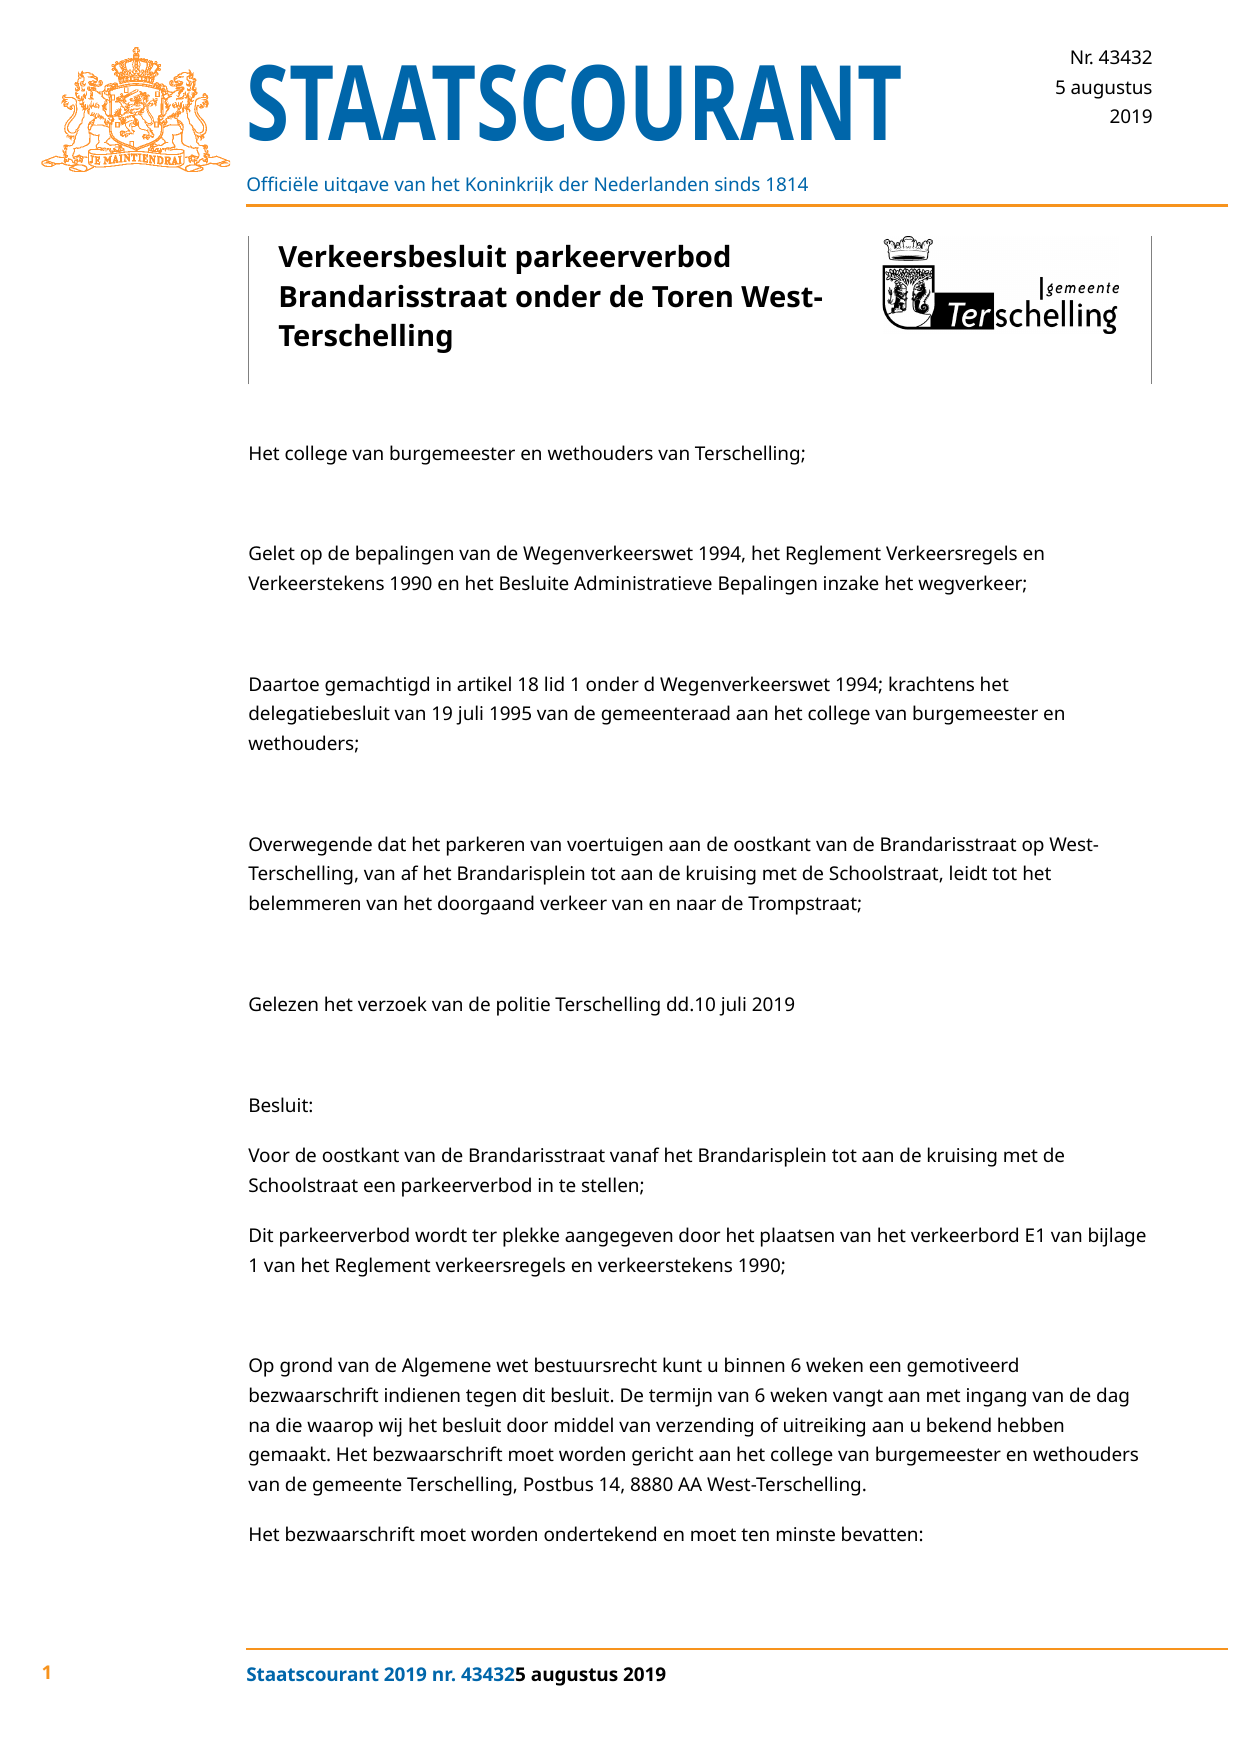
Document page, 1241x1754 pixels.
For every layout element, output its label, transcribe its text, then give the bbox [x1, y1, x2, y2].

text Daartoe gemachtigd in artikel 18 lid 1 onder d Wegenverkeerswet 1994; krachtens het delegatiebesluit van 19 juli 1995 van de gemeenteraad aan het college van burgemeester en wethouders; [248, 671, 1152, 756]
text Dit parkeerverbod wordt ter plekke aangegeven door het plaatsen van het verkeerbord E1 van bijlage 1 van het Reglement verkeersregels en verkeerstekens 1990; [248, 1222, 1152, 1277]
text Gelezen het verzoek van de politie Terschelling dd.10 juli 2019 [248, 991, 1152, 1017]
table_header [850, 236, 1151, 384]
picture [41, 47, 231, 172]
text Overwegende dat het parkeren van voertuigen aan de oostkant van de Brandarisstraat op West-Terschelling, van af het Brandarisplein tot aan de kruising met de Schoolstraat, leidt tot het belemmeren van het doorgaand verkeer van en naar de Trompstraat; [248, 831, 1152, 916]
table_header Verkeersbesluit parkeerverbod Brandarisstraat onder de Toren West-Terschelling [249, 236, 850, 384]
text Het bezwaarschrift moet worden ondertekend en moet ten minste bevatten: [248, 1521, 1152, 1547]
text Op grond van de Algemene wet bestuursrecht kunt u binnen 6 weken een gemotiveerd bezwaarschrift indienen tegen dit besluit. De termijn van 6 weken vangt aan met ingang van de dag na die waarop wij het besluit door middel van verzending of uitreiking aan u bekend hebben gemaakt. Het bezwaarschrift moet worden gericht aan het college van burgemeester en wethouders van de gemeente Terschelling, Postbus 14, 8880 AA West-Terschelling. [248, 1353, 1152, 1497]
text Gelet op de bepalingen van de Wegenverkeerswet 1994, het Reglement Verkeersregels en Verkeerstekens 1990 en het Besluite Administratieve Bepalingen inzake het wegverkeer; [248, 541, 1152, 596]
text Het college van burgemeester en wethouders van Terschelling; [248, 440, 1152, 465]
text Voor de oostkant van de Brandarisstraat vanaf het Brandarisplein tot aan de kruising met de Schoolstraat een parkeerverbod in te stellen; [248, 1142, 1152, 1197]
picture [882, 236, 1119, 334]
text Besluit: [248, 1092, 1152, 1117]
